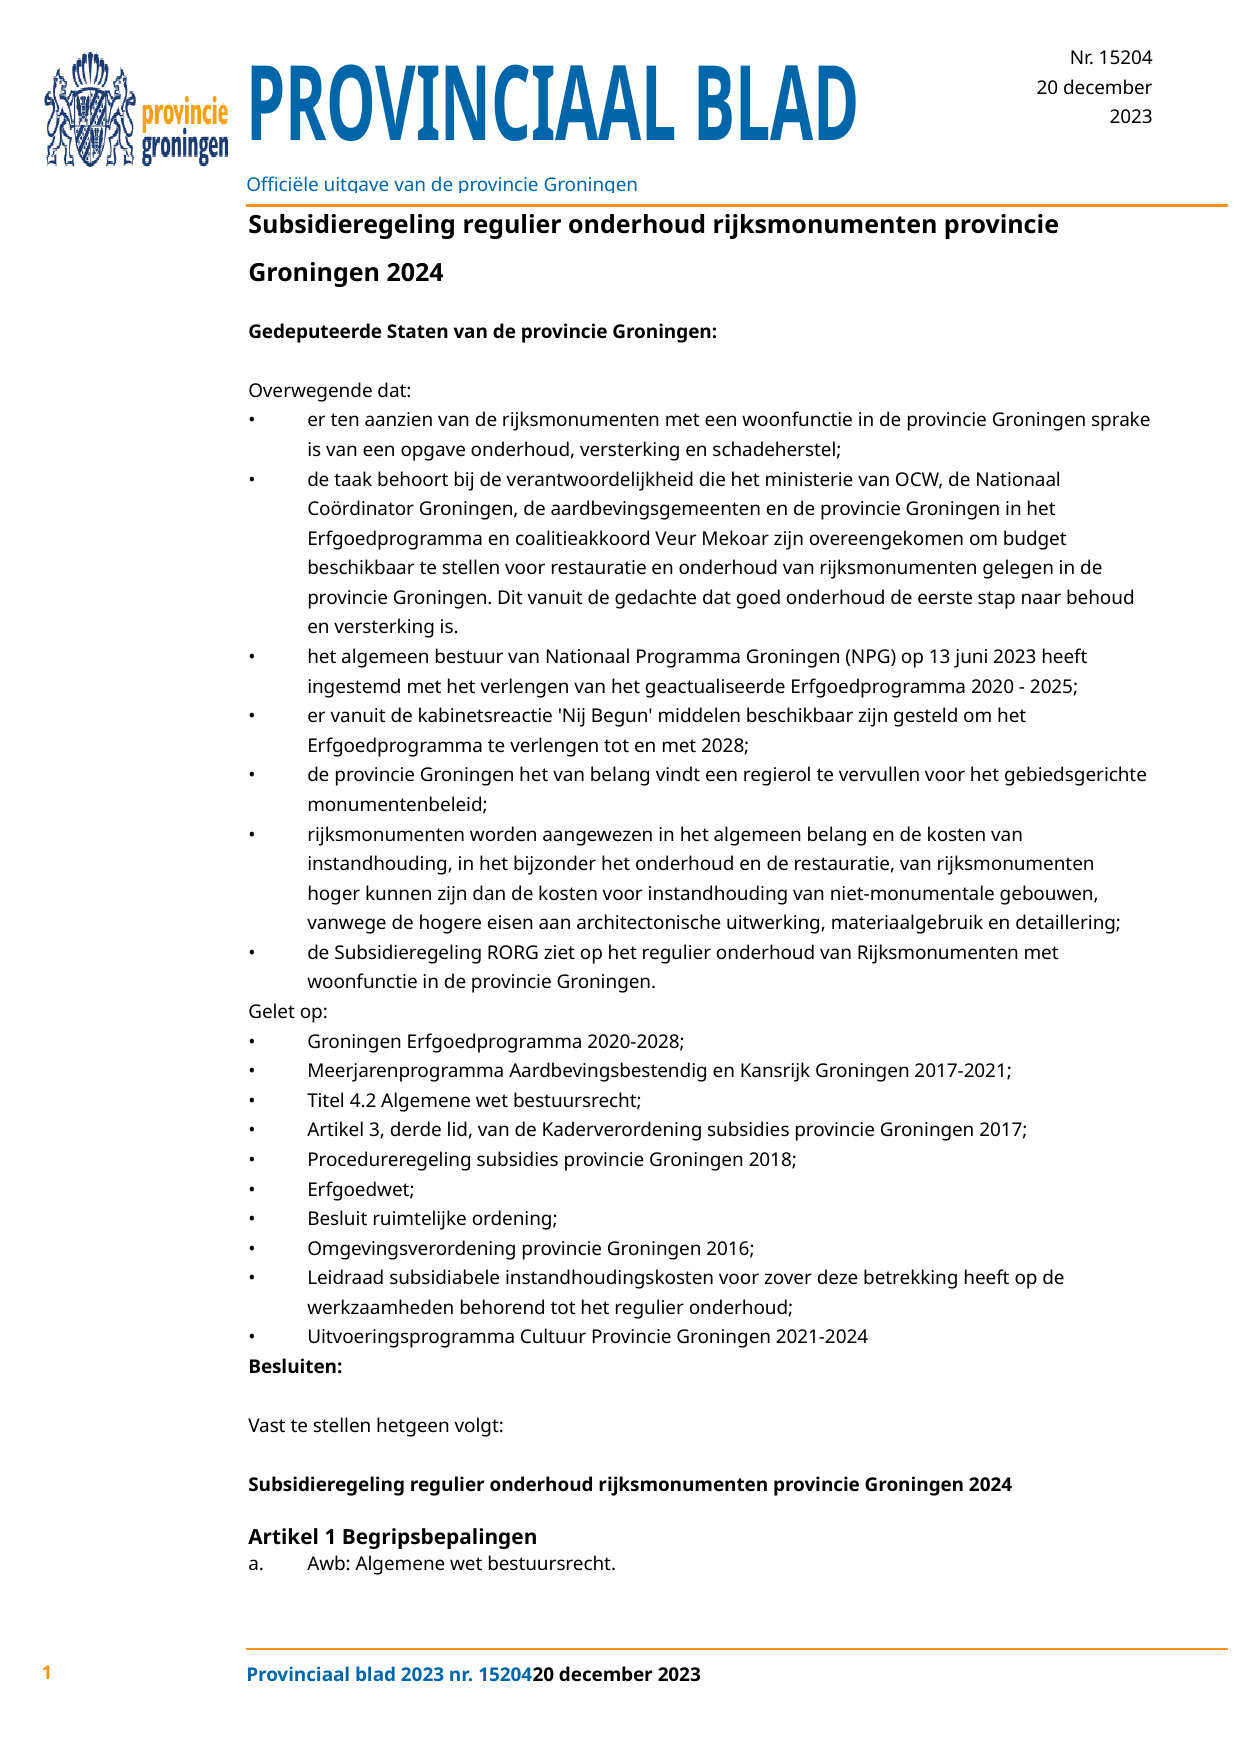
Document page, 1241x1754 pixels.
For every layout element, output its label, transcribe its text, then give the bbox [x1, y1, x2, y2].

list Artikel 3, derde lid, van de Kaderverordening subsidies provincie Groningen 2017; [248, 1117, 1152, 1142]
list de provincie Groningen het van belang vindt een regierol te vervullen voor het gebiedsgerichte monumentenbeleid; [248, 762, 1152, 817]
list er vanuit de kabinetsreactie 'Nij Begun' middelen beschikbaar zijn gesteld om het Erfgoedprogramma te verlengen tot en met 2028; [248, 702, 1152, 758]
list het algemeen bestuur van Nationaal Programma Groningen (NPG) op 13 juni 2023 heeft ingestemd met het verlengen van het geactualiseerde Erfgoedprogramma 2020 - 2025; [248, 643, 1152, 699]
list Omgevingsverordening provincie Groningen 2016; [248, 1235, 1152, 1261]
text Subsidieregeling regulier onderhoud rijksmonumenten provincie Groningen 2024 [248, 1472, 1152, 1497]
list Meerjarenprogramma Aardbevingsbestendig en Kansrijk Groningen 2017-2021; [248, 1057, 1152, 1083]
list Awb: Algemene wet bestuursrecht. [248, 1551, 1152, 1576]
list rijksmonumenten worden aangewezen in het algemeen belang en de kosten van instandhouding, in het bijzonder het onderhoud en de restauratie, van rijksmonumenten hoger kunnen zijn dan de kosten voor instandhouding van niet-monumentale gebouwen, vanwege de hogere eisen aan architectonische uitwerking, materiaalgebruik en detaillering; [248, 821, 1152, 935]
text Vast te stellen hetgeen volgt: [248, 1412, 1152, 1438]
list de taak behoort bij de verantwoordelijkheid die het ministerie van OCW, de Nationaal Coördinator Groningen, de aardbevingsgemeenten en de provincie Groningen in het Erfgoedprogramma en coalitieakkoord Veur Mekoar zijn overeengekomen om budget beschikbaar te stellen voor restauratie en onderhoud van rijksmonumenten gelegen in de provincie Groningen. Dit vanuit de gedachte dat goed onderhoud de eerste stap naar behoud en versterking is. [248, 466, 1152, 639]
list Procedureregeling subsidies provincie Groningen 2018; [248, 1146, 1152, 1172]
text Besluiten: [248, 1353, 1152, 1379]
list Erfgoedwet; [248, 1176, 1152, 1202]
list er ten aanzien van de rijksmonumenten met een woonfunctie in de provincie Groningen sprake is van een opgave onderhoud, versterking en schadeherstel; [248, 407, 1152, 462]
list Titel 4.2 Algemene wet bestuursrecht; [248, 1087, 1152, 1113]
list de Subsidieregeling RORG ziet op het regulier onderhoud van Rijksmonumenten met woonfunctie in de provincie Groningen. [248, 939, 1152, 994]
text Gedeputeerde Staten van de provincie Groningen: [248, 318, 1152, 344]
text Subsidieregeling regulier onderhoud rijksmonumenten provincie Groningen 2024 [248, 207, 1152, 288]
picture [41, 47, 231, 172]
list Besluit ruimtelijke ordening; [248, 1205, 1152, 1231]
list Groningen Erfgoedprogramma 2020-2028; [248, 1028, 1152, 1054]
list Uitvoeringsprogramma Cultuur Provincie Groningen 2021-2024 [248, 1324, 1152, 1349]
list Leidraad subsidiabele instandhoudingskosten voor zover deze betrekking heeft op de werkzaamheden behorend tot het regulier onderhoud; [248, 1264, 1152, 1320]
text Gelet op: [248, 998, 1152, 1024]
text Artikel 1 Begripsbepalingen [248, 1522, 1152, 1551]
text Overwegende dat: [248, 377, 1152, 403]
